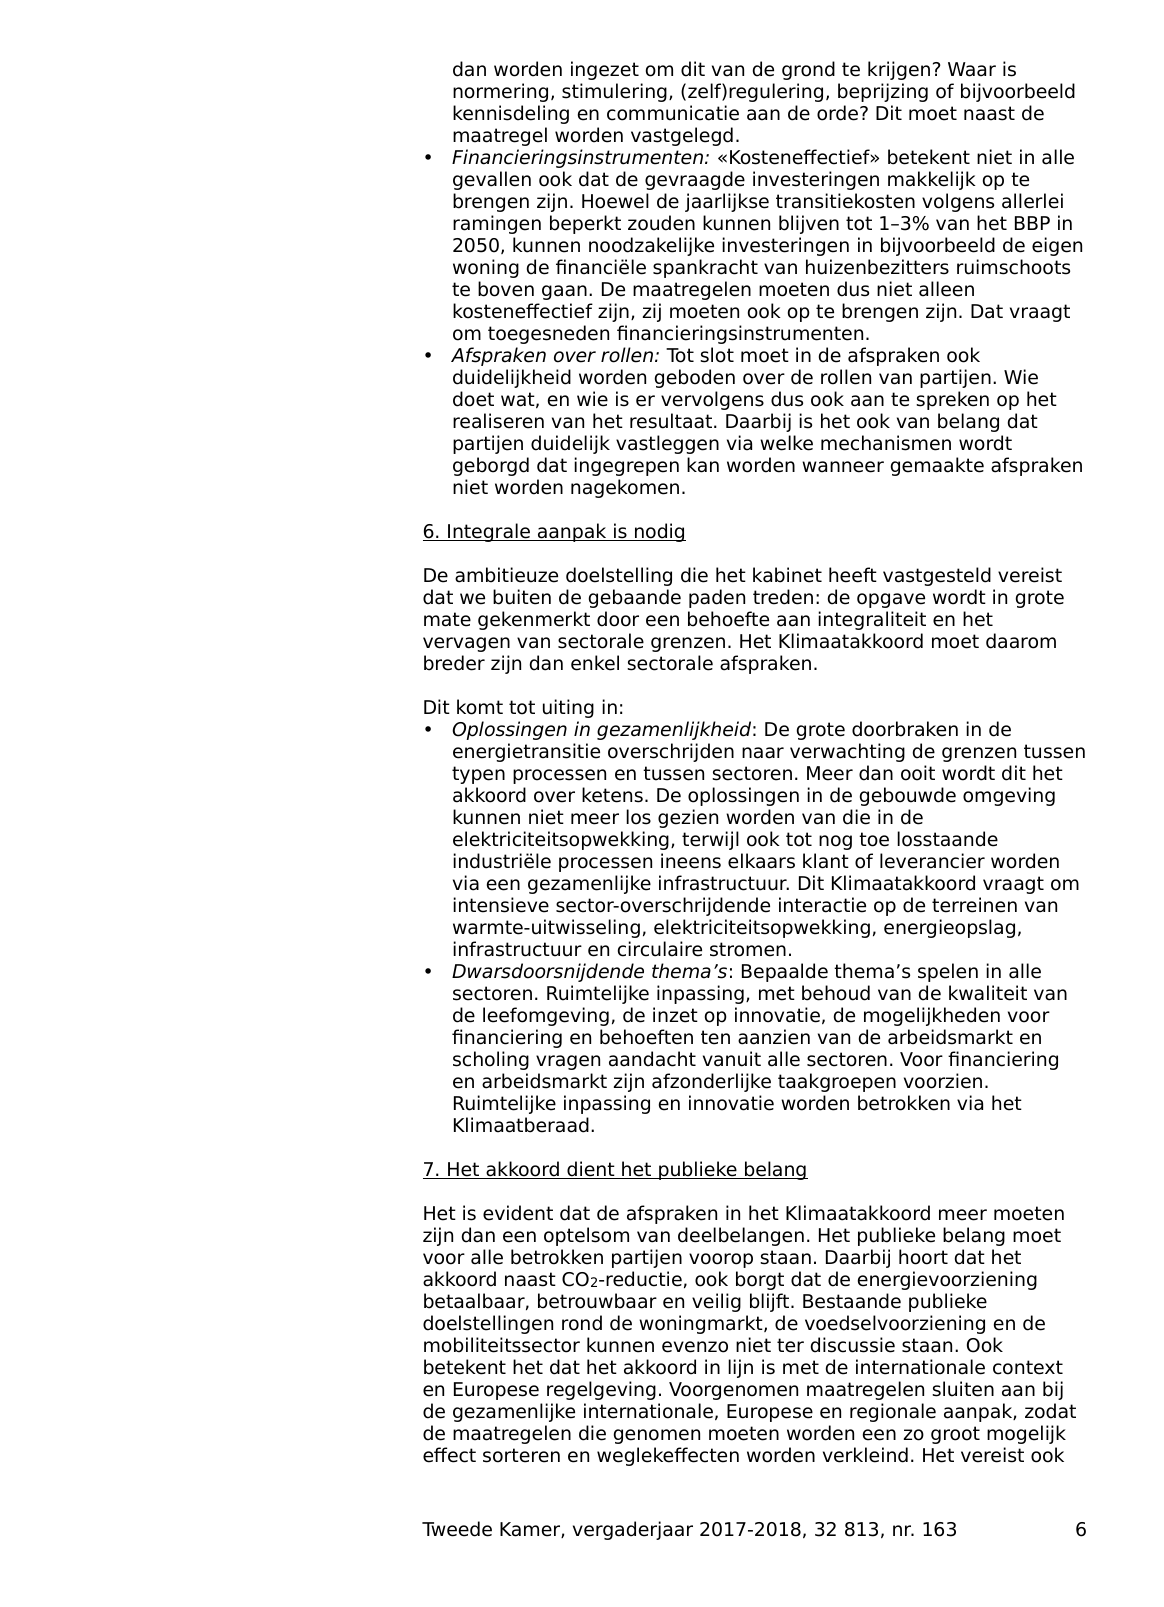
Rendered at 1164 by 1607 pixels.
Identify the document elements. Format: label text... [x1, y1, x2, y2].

text Het is evident dat de afspraken in het Klimaatakkoord meer moeten zijn dan een optelsom van deelbelangen. Het publieke belang moet voor alle betrokken partijen voorop staan. Daarbij hoort dat het akkoord naast CO2-reductie, ook borgt dat de energievoorziening betaalbaar, betrouwbaar en veilig blijft. Bestaande publieke doelstellingen rond de woningmarkt, de voedselvoorziening en de mobiliteitssector kunnen evenzo niet ter discussie staan. Ook betekent het dat het akkoord in lijn is met de internationale context en Europese regelgeving. Voorgenomen maatregelen sluiten aan bij de gezamenlijke internationale, Europese en regionale aanpak, zodat de maatregelen die genomen moeten worden een zo groot mogelijk effect sorteren en weglekeffecten worden verkleind. Het vereist ook [422, 1203, 1087, 1467]
text • Financieringsinstrumenten: «Kosteneffectief» betekent niet in alle gevallen ook dat de gevraagde investeringen makkelijk op te brengen zijn. Hoewel de jaarlijkse transitiekosten volgens allerlei ramingen beperkt zouden kunnen blijven tot 1–3% van het BBP in 2050, kunnen noodzakelijke investeringen in bijvoorbeeld de eigen woning de financiële spankracht van huizenbezitters ruimschoots te boven gaan. De maatregelen moeten dus niet alleen kosteneffectief zijn, zij moeten ook op te brengen zijn. Dat vraagt om toegesneden financieringsinstrumenten. [422, 147, 1087, 345]
text • Oplossingen in gezamenlijkheid: De grote doorbraken in de energietransitie overschrijden naar verwachting de grenzen tussen typen processen en tussen sectoren. Meer dan ooit wordt dit het akkoord over ketens. De oplossingen in de gebouwde omgeving kunnen niet meer los gezien worden van die in de elektriciteitsopwekking, terwijl ook tot nog toe losstaande industriële processen ineens elkaars klant of leverancier worden via een gezamenlijke infrastructuur. Dit Klimaatakkoord vraagt om intensieve sector-overschrijdende interactie op de terreinen van warmte-uitwisseling, elektriciteitsopwekking, energieopslag, infrastructuur en circulaire stromen. [422, 719, 1087, 961]
text De ambitieuze doelstelling die het kabinet heeft vastgesteld vereist dat we buiten de gebaande paden treden: de opgave wordt in grote mate gekenmerkt door een behoefte aan integraliteit en het vervagen van sectorale grenzen. Het Klimaatakkoord moet daarom breder zijn dan enkel sectorale afspraken. [422, 565, 1087, 675]
text • Dwarsdoorsnijdende thema’s: Bepaalde thema’s spelen in alle sectoren. Ruimtelijke inpassing, met behoud van de kwaliteit van de leefomgeving, de inzet op innovatie, de mogelijkheden voor financiering en behoeften ten aanzien van de arbeidsmarkt en scholing vragen aandacht vanuit alle sectoren. Voor financiering en arbeidsmarkt zijn afzonderlijke taakgroepen voorzien. Ruimtelijke inpassing en innovatie worden betrokken via het Klimaatberaad. [422, 961, 1087, 1137]
text dan worden ingezet om dit van de grond te krijgen? Waar is normering, stimulering, (zelf)regulering, beprijzing of bijvoorbeeld kennisdeling en communicatie aan de orde? Dit moet naast de maatregel worden vastgelegd. [422, 59, 1087, 147]
subtitle 7. Het akkoord dient het publieke belang [422, 1159, 1087, 1181]
subtitle 6. Integrale aanpak is nodig [422, 521, 1087, 543]
text Dit komt tot uiting in: [422, 697, 1087, 719]
text • Afspraken over rollen: Tot slot moet in de afspraken ook duidelijkheid worden geboden over de rollen van partijen. Wie doet wat, en wie is er vervolgens dus ook aan te spreken op het realiseren van het resultaat. Daarbij is het ook van belang dat partijen duidelijk vastleggen via welke mechanismen wordt geborgd dat ingegrepen kan worden wanneer gemaakte afspraken niet worden nagekomen. [422, 345, 1087, 499]
